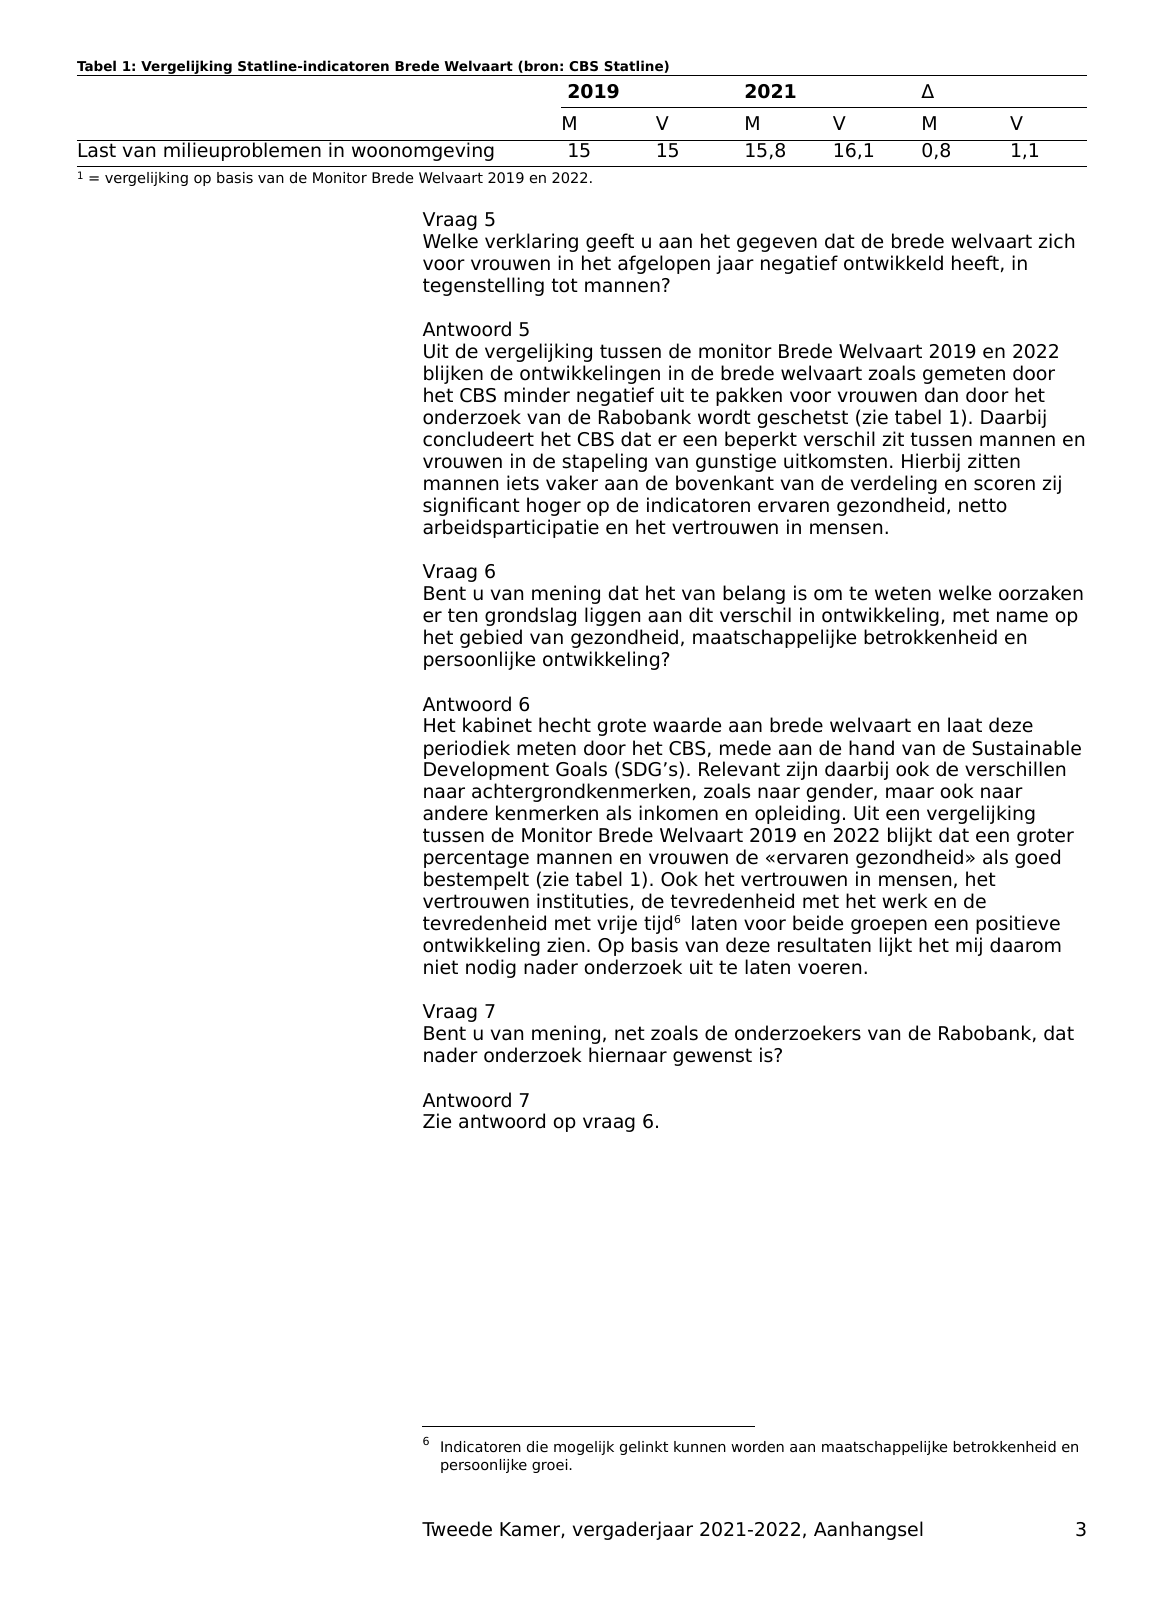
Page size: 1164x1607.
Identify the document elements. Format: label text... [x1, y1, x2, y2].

table_cell M [738, 108, 827, 139]
text Antwoord 6 [422, 693, 1087, 715]
text Bent u van mening, net zoals de onderzoekers van de Rabobank, dat nader onderzoek hiernaar gewenst is? [422, 1023, 1087, 1067]
text Antwoord 5 [422, 319, 1087, 341]
table_cell Δ [915, 76, 1087, 107]
table_cell [77, 76, 561, 139]
table_cell 15 [561, 141, 649, 166]
text Bent u van mening dat het van belang is om te weten welke oorzaken er ten grondslag liggen aan dit verschil in ontwikkeling, met name op het gebied van gezondheid, maatschappelijke betrokkenheid en persoonlijke ontwikkeling? [422, 583, 1087, 671]
table_cell 16,1 [827, 141, 915, 166]
text Vraag 6 [422, 561, 1087, 583]
table_cell 1,1 [1004, 141, 1087, 166]
table_cell 2019 [561, 76, 738, 107]
table_header Tabel 1: Vergelijking Statline-indicatoren Brede Welvaart (bron: CBS Statline) [77, 59, 1087, 75]
table_cell V [827, 108, 915, 139]
text Vraag 5 [422, 209, 1087, 231]
table_cell 1 = vergelijking op basis van de Monitor Brede Welvaart 2019 en 2022. [77, 167, 1087, 187]
table_cell M [561, 108, 649, 139]
table_cell 2021 [738, 76, 915, 107]
table_cell V [1004, 108, 1087, 139]
text Indicatoren die mogelijk gelinkt kunnen worden aan maatschappelijke betrokkenheid en persoonlijke groei. [422, 1435, 1087, 1474]
text Antwoord 7 [422, 1089, 1087, 1111]
text Welke verklaring geeft u aan het gegeven dat de brede welvaart zich voor vrouwen in het afgelopen jaar negatief ontwikkeld heeft, in tegenstelling tot mannen? [422, 231, 1087, 297]
text Zie antwoord op vraag 6. [422, 1111, 1087, 1133]
table_cell V [650, 108, 738, 139]
text Vraag 7 [422, 1001, 1087, 1023]
table_cell M [915, 108, 1004, 139]
table_cell 0,8 [915, 141, 1004, 166]
table_cell 15,8 [738, 141, 827, 166]
table_cell 15 [650, 141, 738, 166]
text Het kabinet hecht grote waarde aan brede welvaart en laat deze periodiek meten door het CBS, mede aan de hand van de Sustainable Development Goals (SDG’s). Relevant zijn daarbij ook de verschillen naar achtergrondkenmerken, zoals naar gender, maar ook naar andere kenmerken als inkomen en opleiding. Uit een vergelijking tussen de Monitor Brede Welvaart 2019 en 2022 blijkt dat een groter percentage mannen en vrouwen de «ervaren gezondheid» als goed bestempelt (zie tabel 1). Ook het vertrouwen in mensen, het vertrouwen instituties, de tevredenheid met het werk en de tevredenheid met vrije tijd laten voor beide groepen een positieve ontwikkeling zien. Op basis van deze resultaten lijkt het mij daarom niet nodig nader onderzoek uit te laten voeren. [422, 715, 1087, 979]
table_cell Last van milieuproblemen in woonomgeving [77, 141, 561, 166]
text Uit de vergelijking tussen de monitor Brede Welvaart 2019 en 2022 blijken de ontwikkelingen in de brede welvaart zoals gemeten door het CBS minder negatief uit te pakken voor vrouwen dan door het onderzoek van de Rabobank wordt geschetst (zie tabel 1). Daarbij concludeert het CBS dat er een beperkt verschil zit tussen mannen en vrouwen in de stapeling van gunstige uitkomsten. Hierbij zitten mannen iets vaker aan de bovenkant van de verdeling en scoren zij significant hoger op de indicatoren ervaren gezondheid, netto arbeidsparticipatie en het vertrouwen in mensen. [422, 341, 1087, 539]
